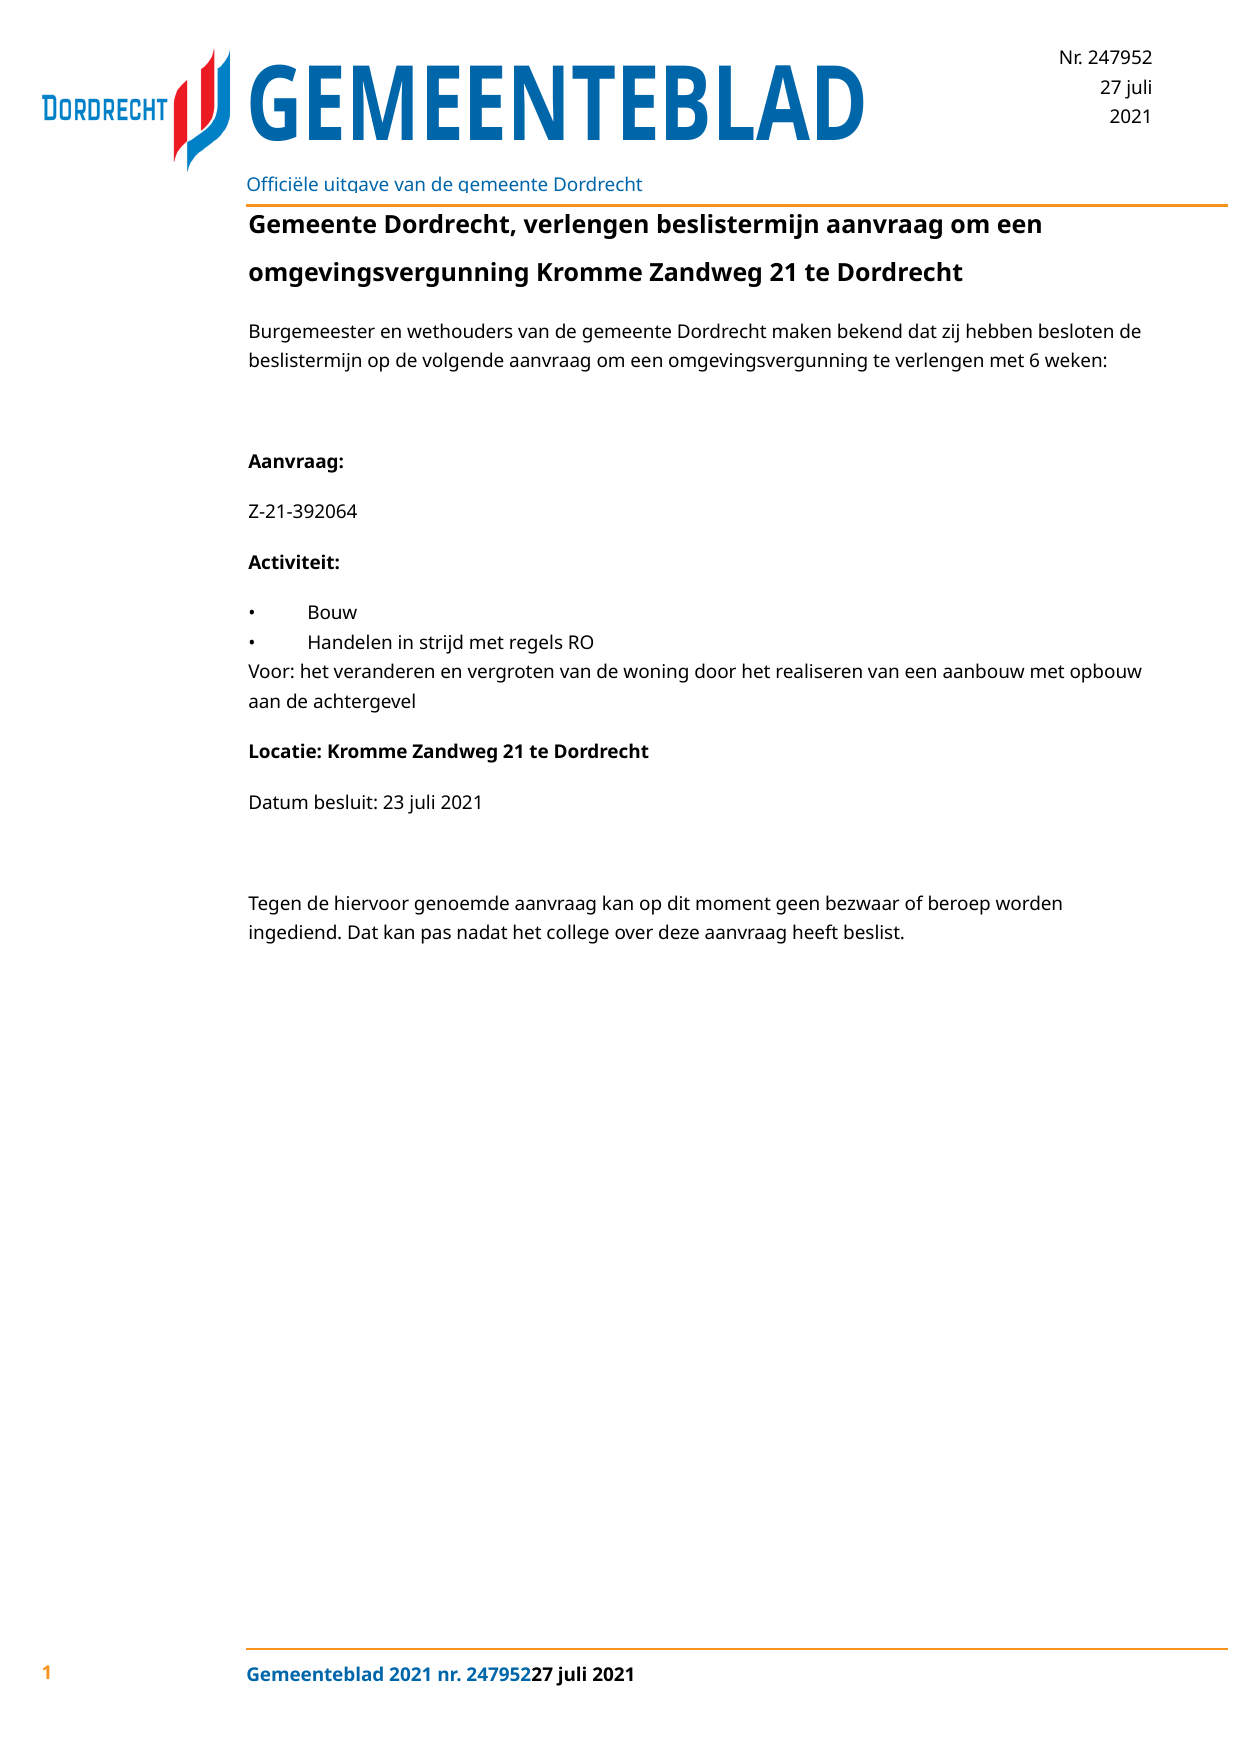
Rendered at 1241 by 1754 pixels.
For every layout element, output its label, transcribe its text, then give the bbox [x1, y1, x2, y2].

picture [41, 47, 231, 172]
list Handelen in strijd met regels RO [248, 629, 1152, 655]
list Bouw [248, 599, 1152, 625]
text Voor: het veranderen en vergroten van de woning door het realiseren van een aanbouw met opbouw aan de achtergevel [248, 659, 1152, 714]
text Activiteit: [248, 549, 1152, 575]
text Gemeente Dordrecht, verlengen beslistermijn aanvraag om een omgevingsvergunning Kromme Zandweg 21 te Dordrecht [248, 207, 1152, 288]
text Burgemeester en wethouders van de gemeente Dordrecht maken bekend dat zij hebben besloten de beslistermijn op de volgende aanvraag om een omgevingsvergunning te verlengen met 6 weken: [248, 318, 1152, 373]
text Z-21-392064 [248, 499, 1152, 524]
text Locatie: Kromme Zandweg 21 te Dordrecht [248, 739, 1152, 764]
text Tegen de hiervoor genoemde aanvraag kan op dit moment geen bezwaar of beroep worden ingediend. Dat kan pas nadat het college over deze aanvraag heeft beslist. [248, 890, 1152, 945]
text Datum besluit: 23 juli 2021 [248, 789, 1152, 815]
text Aanvraag: [248, 448, 1152, 474]
